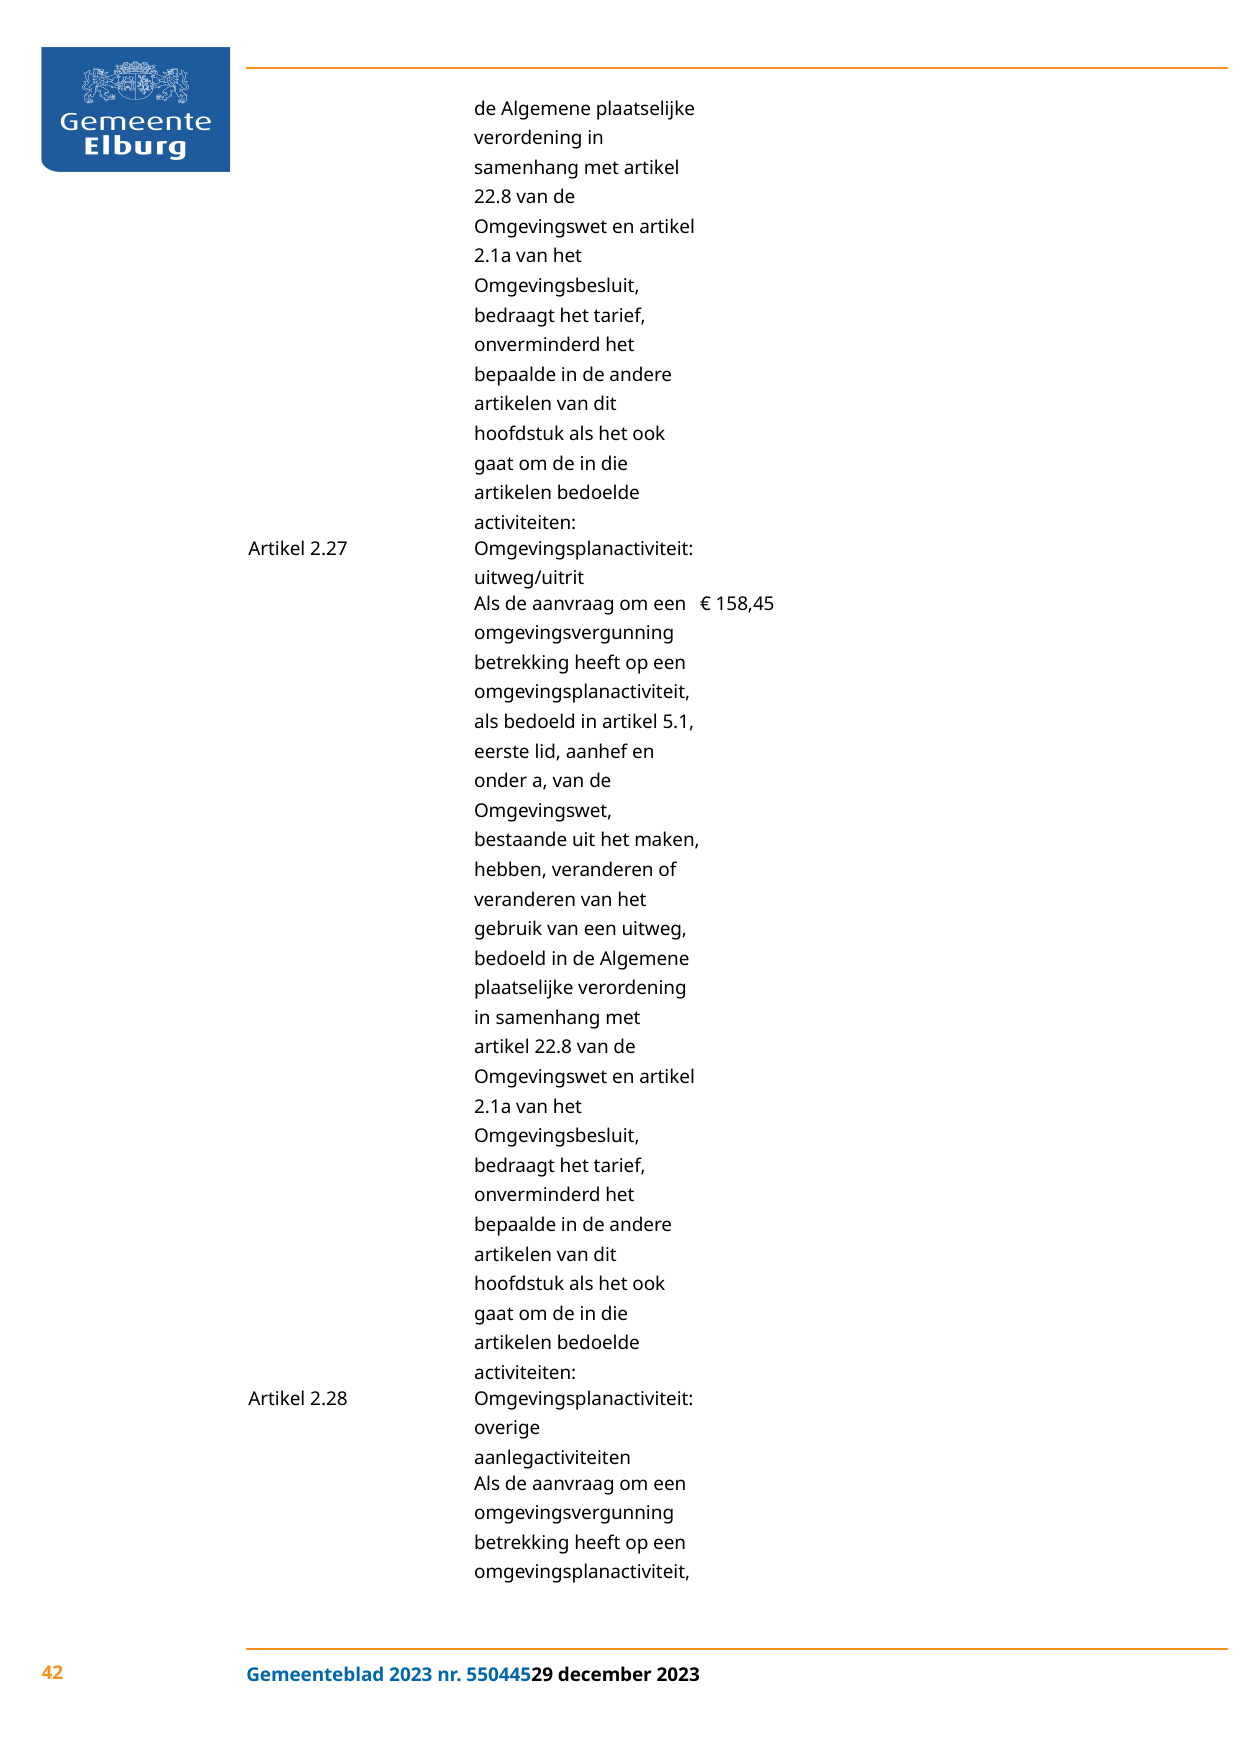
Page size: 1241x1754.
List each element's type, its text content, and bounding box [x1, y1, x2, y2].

table_cell Omgevingsplanactiviteit: uitweg/uitrit [474, 535, 700, 590]
picture [41, 47, 231, 172]
table_cell Artikel 2.27 [248, 535, 474, 590]
table_cell € 158,45 [700, 590, 926, 1385]
table_cell [926, 693, 1152, 719]
table_cell [248, 95, 474, 535]
table_cell [700, 1470, 926, 1584]
table_cell [926, 616, 1152, 641]
table_cell [700, 1385, 926, 1470]
table_cell [248, 1470, 474, 1584]
table_cell [926, 719, 1152, 1385]
table_cell [700, 535, 926, 590]
table_cell [248, 590, 474, 1385]
table_cell Als de aanvraag om een omgevingsvergunning betrekking heeft op een omgevingsplanactiviteit, [474, 1470, 700, 1584]
table_cell [926, 667, 1152, 693]
table_cell [700, 95, 926, 535]
table_cell Omgevingsplanactiviteit: overige aanlegactiviteiten [474, 1385, 700, 1470]
table_cell [926, 95, 1152, 535]
table_cell [926, 641, 1152, 667]
table_cell Artikel 2.28 [248, 1385, 474, 1470]
table_cell Als de aanvraag om een omgevingsvergunning betrekking heeft op een omgevingsplanactiviteit, als bedoeld in artikel 5.1, eerste lid, aanhef en onder a, van de Omgevingswet, bestaande uit het maken, hebben, veranderen of veranderen van het gebruik van een uitweg, bedoeld in de Algemene plaatselijke verordening in samenhang met artikel 22.8 van de Omgevingswet en artikel 2.1a van het Omgevingsbesluit, bedraagt het tarief, onverminderd het bepaalde in de andere artikelen van dit hoofdstuk als het ook gaat om de in die artikelen bedoelde activiteiten: [474, 590, 700, 1385]
table_cell de Algemene plaatselijke verordening in samenhang met artikel 22.8 van de Omgevingswet en artikel 2.1a van het Omgevingsbesluit, bedraagt het tarief, onverminderd het bepaalde in de andere artikelen van dit hoofdstuk als het ook gaat om de in die artikelen bedoelde activiteiten: [474, 95, 700, 535]
